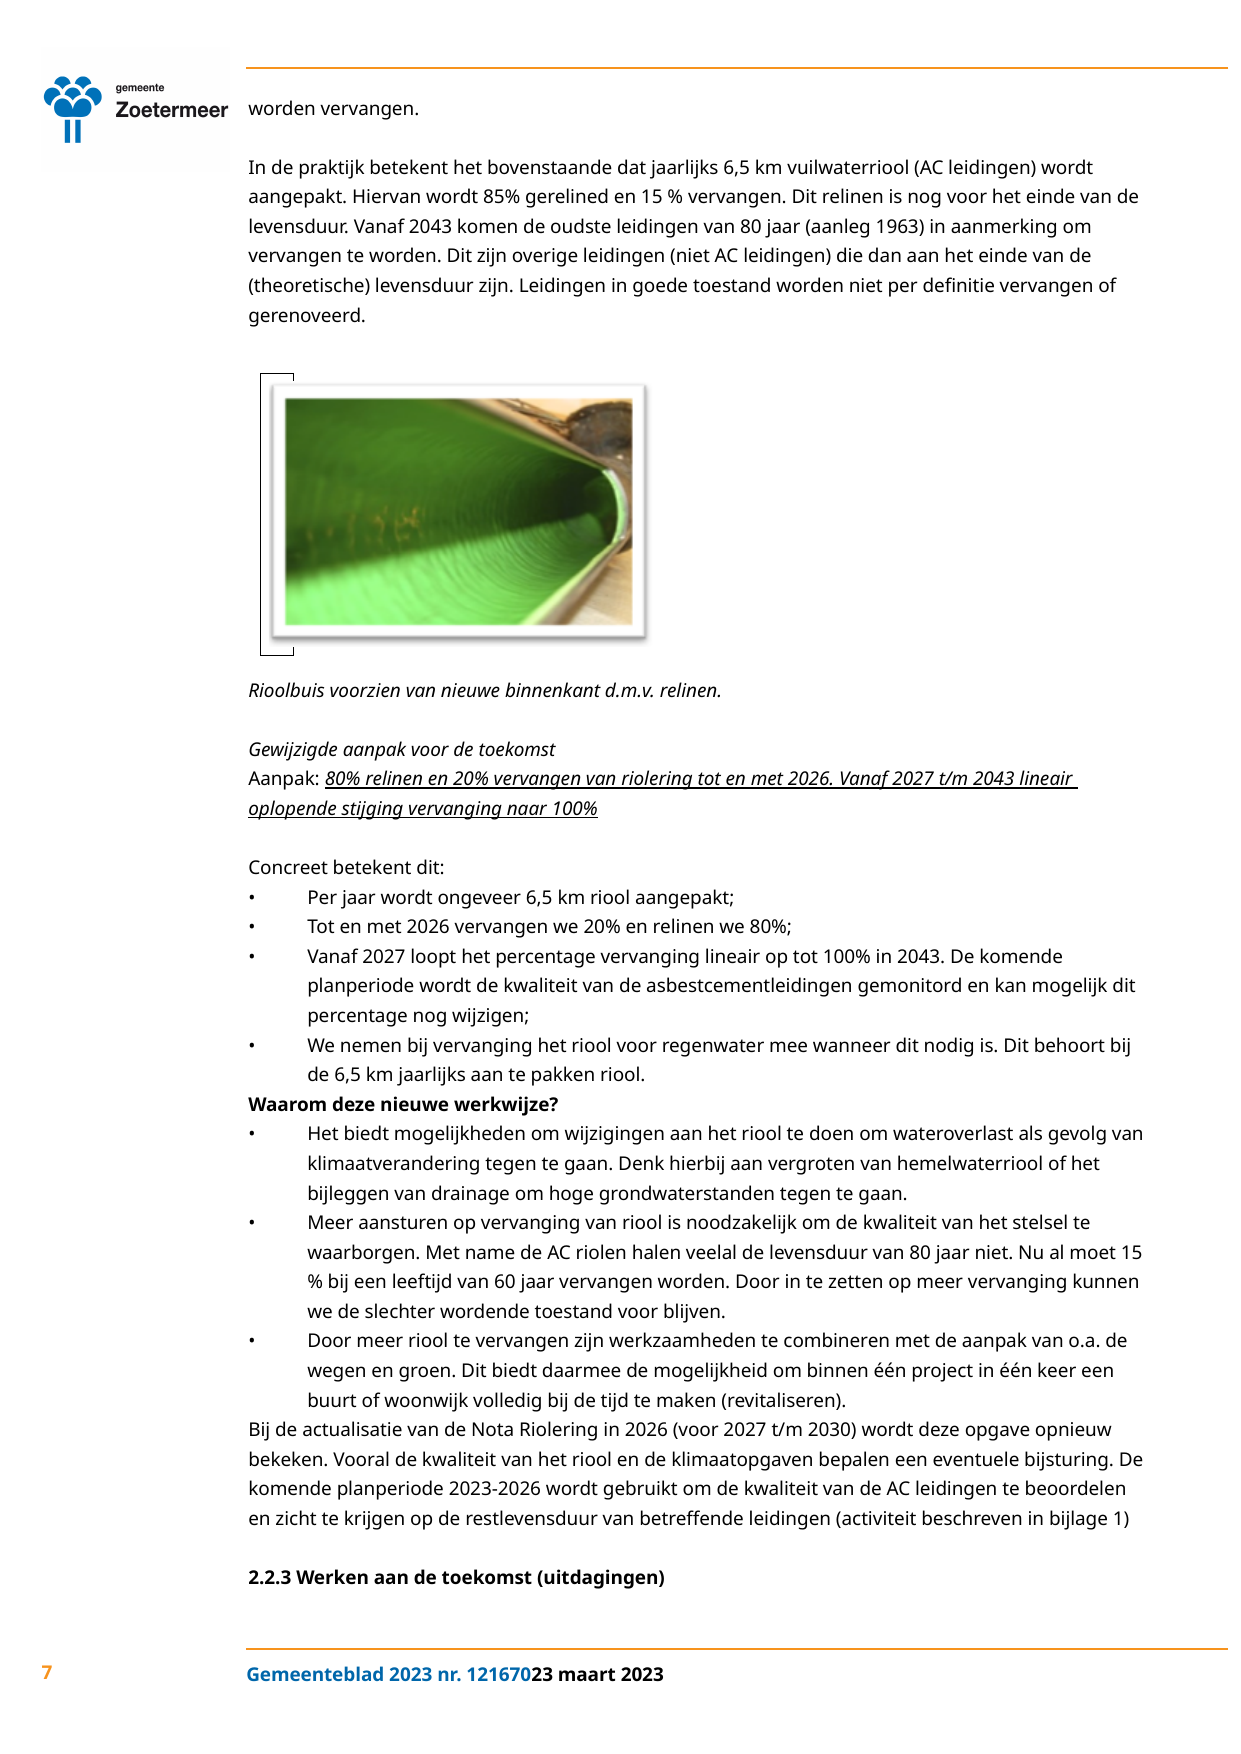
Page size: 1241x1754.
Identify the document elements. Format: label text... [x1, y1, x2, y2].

text Aanpak: 80% relinen en 20% vervangen van riolering tot en met 2026. Vanaf 2027 t/m 2043 lineair oplopende stijging vervanging naar 100% [248, 766, 1152, 821]
text Waarom deze nieuwe werkwijze? [248, 1091, 1152, 1117]
list Door meer riool te vervangen zijn werkzaamheden te combineren met de aanpak van o.a. de wegen en groen. Dit biedt daarmee de mogelijkheid om binnen één project in één keer een buurt of woonwijk volledig bij de tijd te maken (revitaliseren). [248, 1328, 1152, 1412]
text 2.2.3 Werken aan de toekomst (uitdagingen) [248, 1564, 1152, 1590]
list Tot en met 2026 vervangen we 20% en relinen we 80%; [248, 913, 1152, 939]
list We nemen bij vervanging het riool voor regenwater mee wanneer dit nodig is. Dit behoort bij de 6,5 km jaarlijks aan te pakken riool. [248, 1032, 1152, 1087]
text Gewijzigde aanpak voor de toekomst [248, 736, 1152, 762]
text worden vervangen. [248, 95, 1152, 121]
text In de praktijk betekent het bovenstaande dat jaarlijks 6,5 km vuilwaterriool (AC leidingen) wordt aangepakt. Hiervan wordt 85% gerelined en 15 % vervangen. Dit relinen is nog voor het einde van de levensduur. Vanaf 2043 komen de oudste leidingen van 80 jaar (aanleg 1963) in aanmerking om vervangen te worden. Dit zijn overige leidingen (niet AC leidingen) die dan aan het einde van de (theoretische) levensduur zijn. Leidingen in goede toestand worden niet per definitie vervangen of gerenoveerd. [248, 154, 1152, 328]
list Vanaf 2027 loopt het percentage vervanging lineair op tot 100% in 2043. De komende planperiode wordt de kwaliteit van de asbestcementleidingen gemonitord en kan mogelijk dit percentage nog wijzigen; [248, 943, 1152, 1028]
picture [41, 47, 231, 172]
list Meer aansturen op vervanging van riool is noodzakelijk om de kwaliteit van het stelsel te waarborgen. Met name de AC riolen halen veelal de levensduur van 80 jaar niet. Nu al moet 15 % bij een leeftijd van 60 jaar vervangen worden. Door in te zetten op meer vervanging kunnen we de slechter wordende toestand voor blijven. [248, 1209, 1152, 1324]
list Per jaar wordt ongeveer 6,5 km riool aangepakt; [248, 884, 1152, 909]
text Concreet betekent dit: [248, 854, 1152, 880]
list Het biedt mogelijkheden om wijzigingen aan het riool te doen om wateroverlast als gevolg van klimaatverandering tegen te gaan. Denk hierbij aan vergroten van hemelwaterriool of het bijleggen van drainage om hoge grondwaterstanden tegen te gaan. [248, 1121, 1152, 1205]
text Rioolbuis voorzien van nieuwe binnenkant d.m.v. relinen. [248, 677, 1152, 702]
picture [268, 381, 653, 647]
text Bij de actualisatie van de Nota Riolering in 2026 (voor 2027 t/m 2030) wordt deze opgave opnieuw bekeken. Vooral de kwaliteit van het riool en de klimaatopgaven bepalen een eventuele bijsturing. De komende planperiode 2023-2026 wordt gebruikt om de kwaliteit van de AC leidingen te beoordelen en zicht te krijgen op de restlevensduur van betreffende leidingen (activiteit beschreven in bijlage 1) [248, 1416, 1152, 1531]
